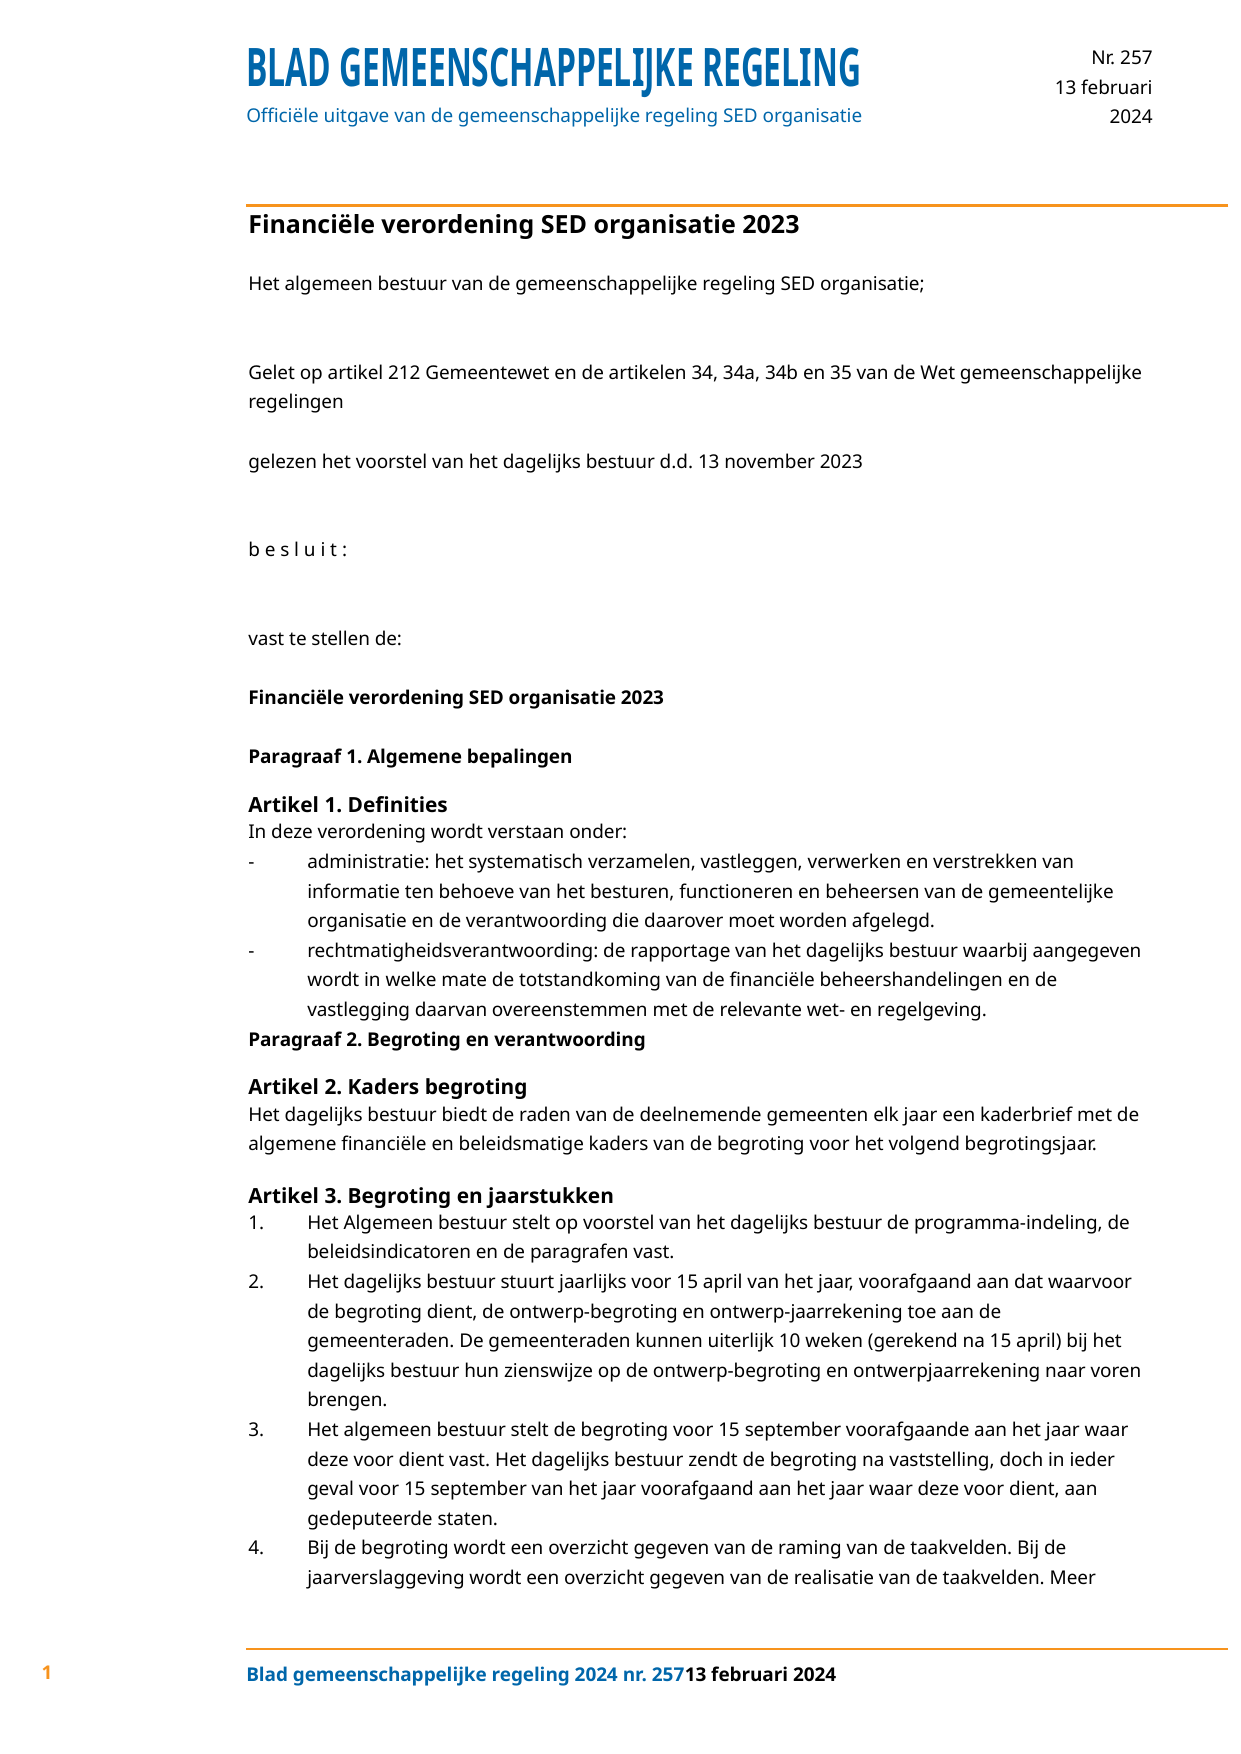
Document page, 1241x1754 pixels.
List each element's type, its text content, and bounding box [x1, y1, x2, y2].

list Het dagelijks bestuur stuurt jaarlijks voor 15 april van het jaar, voorafgaand aan dat waarvoor de begroting dient, de ontwerp-begroting en ontwerp-jaarrekening toe aan de gemeenteraden. De gemeenteraden kunnen uiterlijk 10 weken (gerekend na 15 april) bij het dagelijks bestuur hun zienswijze op de ontwerp-begroting en ontwerpjaarrekening naar voren brengen. [248, 1268, 1152, 1412]
text Het dagelijks bestuur biedt de raden van de deelnemende gemeenten elk jaar een kaderbrief met de algemene financiële en beleidsmatige kaders van de begroting voor het volgend begrotingsjaar. [248, 1101, 1152, 1156]
text gelezen het voorstel van het dagelijks bestuur d.d. 13 november 2023 [248, 448, 1152, 473]
list administratie: het systematisch verzamelen, vastleggen, verwerken en verstrekken van informatie ten behoeve van het besturen, functioneren en beheersen van de gemeentelijke organisatie en de verantwoording die daarover moet worden afgelegd. [248, 848, 1152, 933]
text Artikel 1. Definities [248, 790, 1152, 819]
list Het algemeen bestuur stelt de begroting voor 15 september voorafgaande aan het jaar waar deze voor dient vast. Het dagelijks bestuur zendt de begroting na vaststelling, doch in ieder geval voor 15 september van het jaar voorafgaand aan het jaar waar deze voor dient, aan gedeputeerde staten. [248, 1416, 1152, 1531]
text Paragraaf 1. Algemene bepalingen [248, 744, 1152, 769]
text Paragraaf 2. Begroting en verantwoording [248, 1026, 1152, 1051]
picture [41, 47, 231, 172]
list Het Algemeen bestuur stelt op voorstel van het dagelijks bestuur de programma-indeling, de beleidsindicatoren en de paragrafen vast. [248, 1209, 1152, 1264]
text b e s l u i t : [248, 537, 1152, 562]
text Financiële verordening SED organisatie 2023 [248, 684, 1152, 710]
list Bij de begroting wordt een overzicht gegeven van de raming van de taakvelden. Bij de jaarverslaggeving wordt een overzicht gegeven van de realisatie van de taakvelden. Meer [248, 1534, 1152, 1590]
list rechtmatigheidsverantwoording: de rapportage van het dagelijks bestuur waarbij aangegeven wordt in welke mate de totstandkoming van de financiële beheershandelingen en de vastlegging daarvan overeenstemmen met de relevante wet- en regelgeving. [248, 937, 1152, 1022]
text In deze verordening wordt verstaan onder: [248, 819, 1152, 844]
text Artikel 2. Kaders begroting [248, 1072, 1152, 1101]
text Artikel 3. Begroting en jaarstukken [248, 1181, 1152, 1209]
text Het algemeen bestuur van de gemeenschappelijke regeling SED organisatie; [248, 270, 1152, 296]
text vast te stellen de: [248, 625, 1152, 651]
text Gelet op artikel 212 Gemeentewet en de artikelen 34, 34a, 34b en 35 van de Wet gemeenschappelijke regelingen [248, 359, 1152, 414]
text Financiële verordening SED organisatie 2023 [248, 207, 1152, 241]
